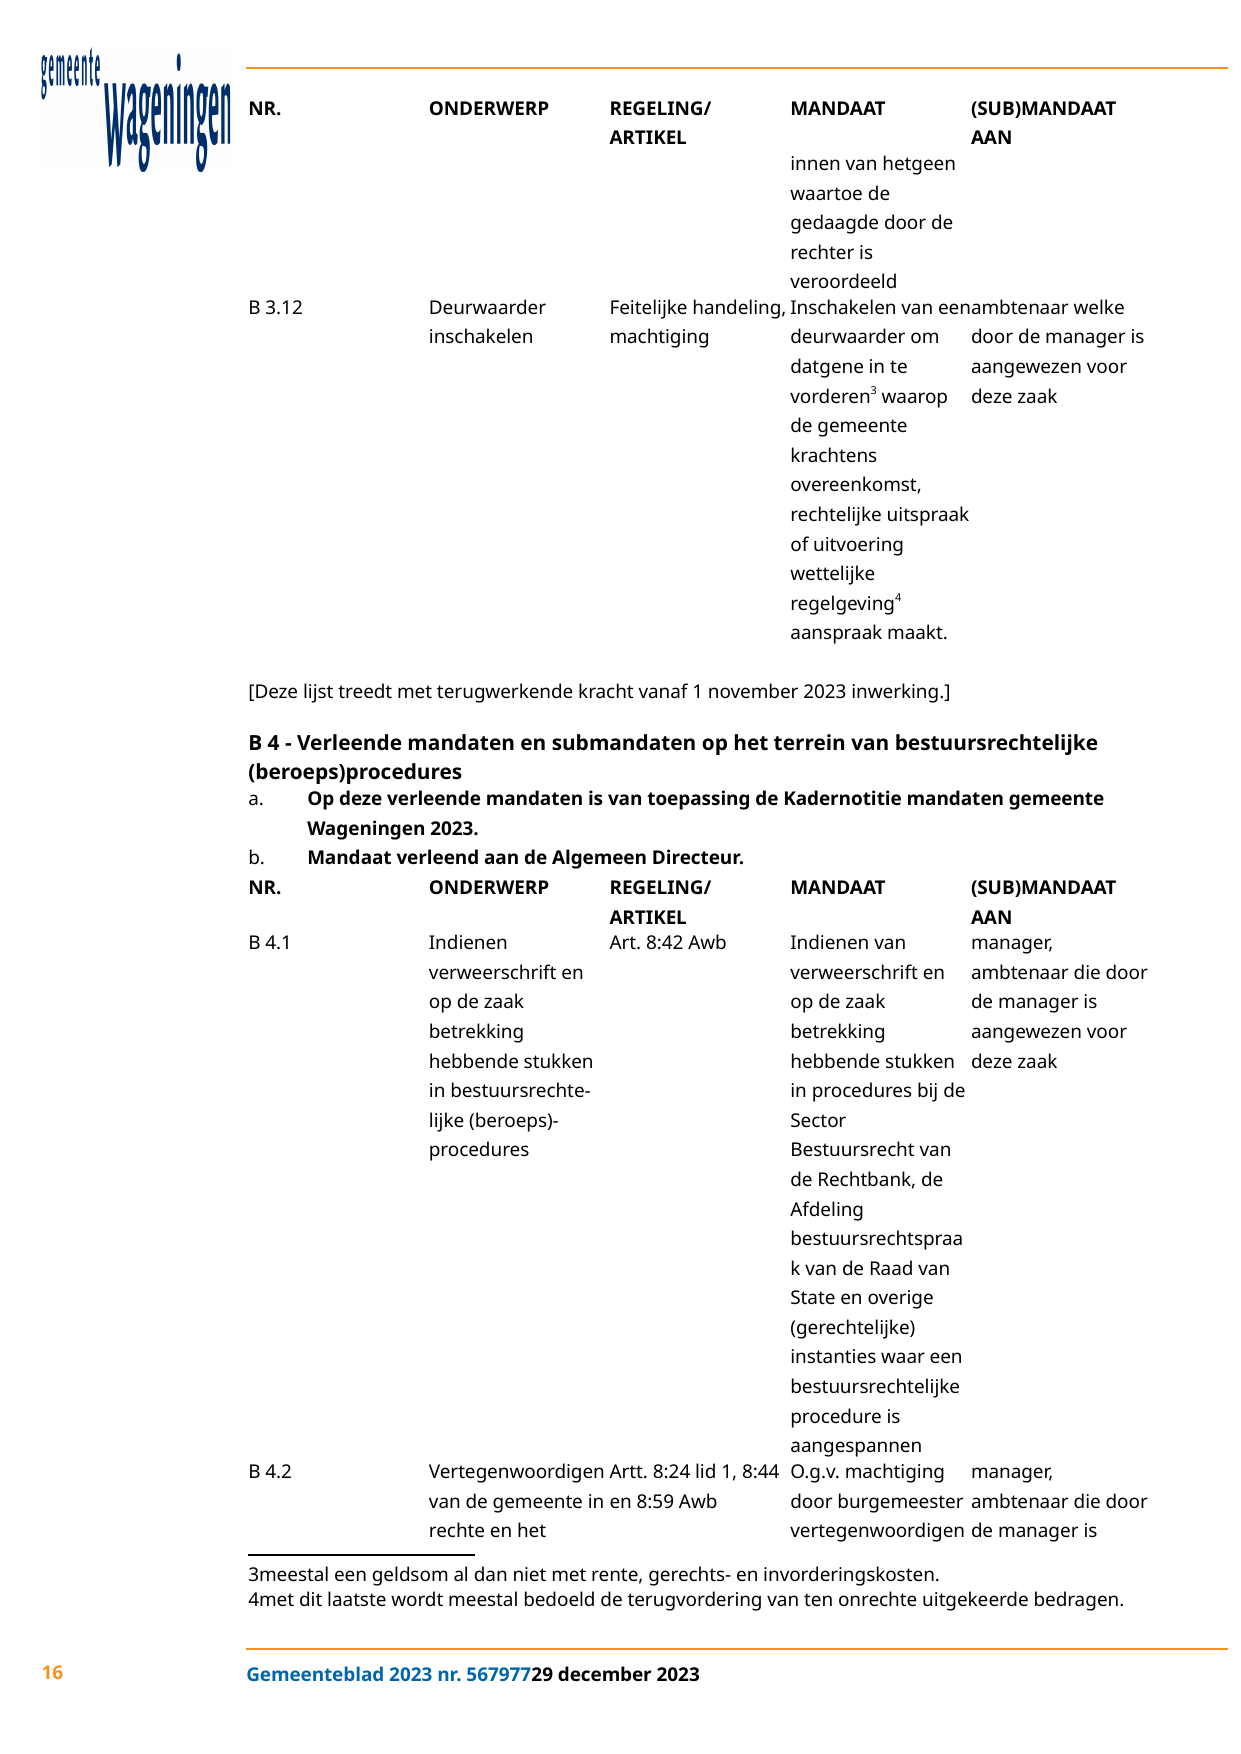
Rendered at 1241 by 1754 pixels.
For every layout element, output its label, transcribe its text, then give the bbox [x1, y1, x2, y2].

table_header MANDAAT [790, 874, 971, 929]
table_header (SUB)MANDAAT AAN [971, 874, 1152, 929]
table_header MANDAAT [790, 95, 971, 150]
table_cell ambtenaar welke door de manager is aangewezen voor deze zaak [971, 294, 1152, 645]
picture [41, 47, 231, 172]
table_cell [971, 150, 1152, 294]
table_header NR. [248, 95, 429, 150]
table_header ONDERWERP [429, 95, 609, 150]
table_cell Artt. 8:24 lid 1, 8:44 en 8:59 Awb [609, 1458, 790, 1543]
table_cell B 3.12 [248, 294, 429, 645]
list Op deze verleende mandaten is van toepassing de Kadernotitie mandaten gemeente Wageningen 2023. [248, 785, 1152, 841]
table_cell [609, 150, 790, 294]
table_cell O.g.v. machtiging door burgemeester vertegenwoordigen [790, 1458, 971, 1543]
table_cell manager, ambtenaar die door de manager is aangewezen voor deze zaak [971, 930, 1152, 1458]
table_header (SUB)MANDAAT AAN [971, 95, 1152, 150]
table_header ONDERWERP [429, 874, 609, 929]
table_cell B 4.2 [248, 1458, 429, 1543]
table_header REGELING/ ARTIKEL [609, 95, 790, 150]
table_cell Inschakelen van een deurwaarder om datgene in te vorderen waarop de gemeente krachtens overeenkomst, rechtelijke uitspraak of uitvoering wettelijke regelgeving aanspraak maakt. [790, 294, 971, 645]
table_cell Art. 8:42 Awb [609, 930, 790, 1458]
table_cell Indienen verweerschrift en op de zaak betrekking hebbende stukken in bestuursrechte-lijke (beroeps)-procedures [429, 930, 609, 1458]
table_cell [248, 150, 429, 294]
list Mandaat verleend aan de Algemeen Directeur. [248, 844, 1152, 870]
table_cell manager, ambtenaar die door de manager is [971, 1458, 1152, 1543]
table_cell Vertegenwoordigen van de gemeente in rechte en het [429, 1458, 609, 1543]
table_cell [429, 150, 609, 294]
table_header NR. [248, 874, 429, 929]
table_cell innen van hetgeen waartoe de gedaagde door de rechter is veroordeeld [790, 150, 971, 294]
table_cell Deurwaarder inschakelen [429, 294, 609, 645]
table_cell Indienen van verweerschrift en op de zaak betrekking hebbende stukken in procedures bij de Sector Bestuursrecht van de Rechtbank, de Afdeling bestuursrechtspraak van de Raad van State en overige (gerechtelijke) instanties waar een bestuursrechtelijke procedure is aangespannen [790, 930, 971, 1458]
table_cell Feitelijke handeling, machtiging [609, 294, 790, 645]
table_cell B 4.1 [248, 930, 429, 1458]
table_header REGELING/ ARTIKEL [609, 874, 790, 929]
text [Deze lijst treedt met terugwerkende kracht vanaf 1 november 2023 inwerking.] [248, 678, 1152, 704]
text B 4 - Verleende mandaten en submandaten op het terrein van bestuursrechtelijke (beroeps)procedures [248, 728, 1152, 785]
